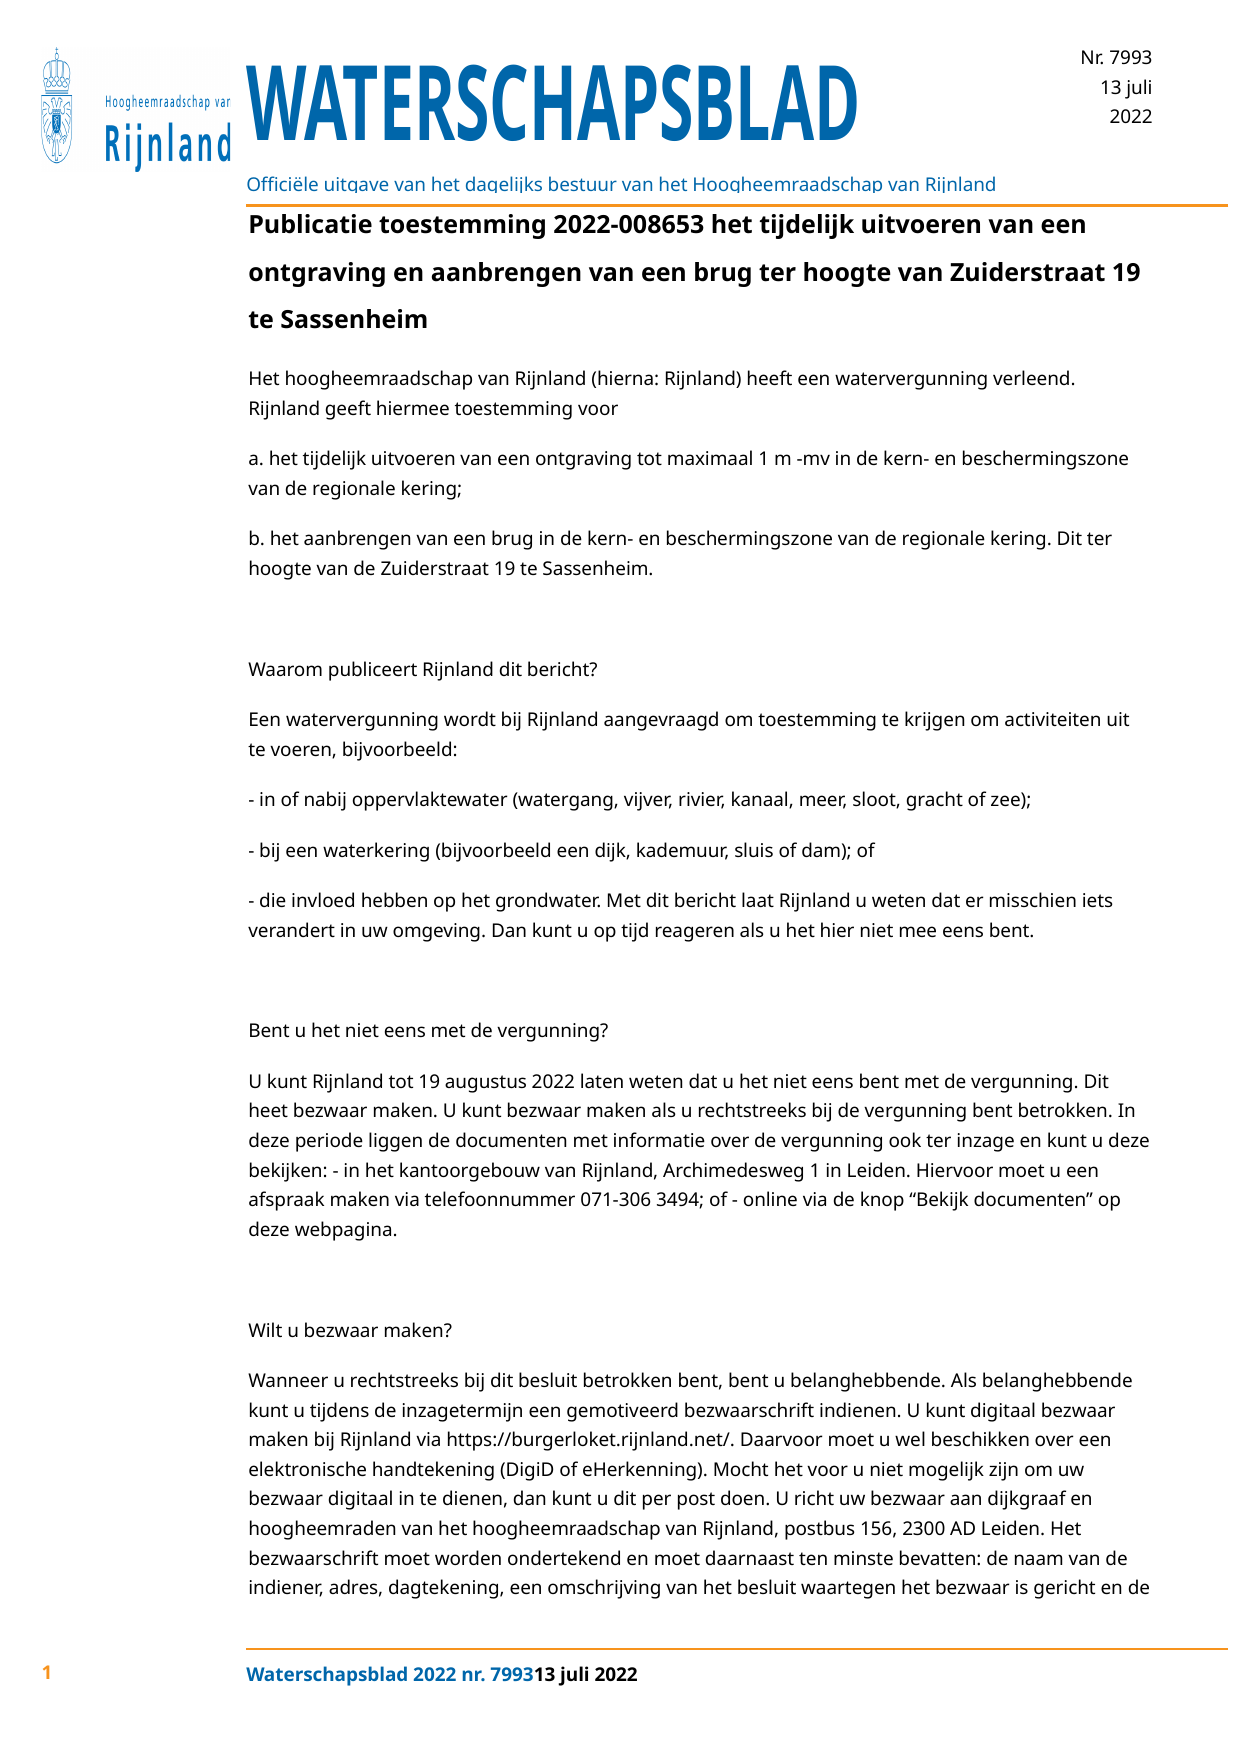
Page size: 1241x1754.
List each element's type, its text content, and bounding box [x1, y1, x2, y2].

text b. het aanbrengen van een brug in de kern- en beschermingszone van de regionale kering. Dit ter hoogte van de Zuiderstraat 19 te Sassenheim. [248, 526, 1152, 581]
text Het hoogheemraadschap van Rijnland (hierna: Rijnland) heeft een watervergunning verleend. Rijnland geeft hiermee toestemming voor [248, 366, 1152, 421]
text - die invloed hebben op het grondwater. Met dit bericht laat Rijnland u weten dat er misschien iets verandert in uw omgeving. Dan kunt u op tijd reageren als u het hier niet mee eens bent. [248, 887, 1152, 942]
text U kunt Rijnland tot 19 augustus 2022 laten weten dat u het niet eens bent met de vergunning. Dit heet bezwaar maken. U kunt bezwaar maken als u rechtstreeks bij de vergunning bent betrokken. In deze periode liggen de documenten met informatie over de vergunning ook ter inzage en kunt u deze bekijken: - in het kantoorgebouw van Rijnland, Archimedesweg 1 in Leiden. Hiervoor moet u een afspraak maken via telefoonnummer 071-306 3494; of - online via de knop “Bekijk documenten” op deze webpagina. [248, 1068, 1152, 1242]
text Wilt u bezwaar maken? [248, 1317, 1152, 1342]
picture [41, 47, 231, 172]
text Bent u het niet eens met de vergunning? [248, 1018, 1152, 1043]
text - in of nabij oppervlaktewater (watergang, vijver, rivier, kanaal, meer, sloot, gracht of zee); [248, 786, 1152, 812]
text a. het tijdelijk uitvoeren van een ontgraving tot maximaal 1 m -mv in de kern- en beschermingszone van de regionale kering; [248, 446, 1152, 501]
text Een watervergunning wordt bij Rijnland aangevraagd om toestemming te krijgen om activiteiten uit te voeren, bijvoorbeeld: [248, 706, 1152, 762]
text Wanneer u rechtstreeks bij dit besluit betrokken bent, bent u belanghebbende. Als belanghebbende kunt u tijdens de inzagetermijn een gemotiveerd bezwaarschrift indienen. U kunt digitaal bezwaar maken bij Rijnland via https://burgerloket.rijnland.net/. Daarvoor moet u wel beschikken over een elektronische handtekening (DigiD of eHerkenning). Mocht het voor u niet mogelijk zijn om uw bezwaar digitaal in te dienen, dan kunt u dit per post doen. U richt uw bezwaar aan dijkgraaf en hoogheemraden van het hoogheemraadschap van Rijnland, postbus 156, 2300 AD Leiden. Het bezwaarschrift moet worden ondertekend en moet daarnaast ten minste bevatten: de naam van de indiener, adres, dagtekening, een omschrijving van het besluit waartegen het bezwaar is gericht en de [248, 1367, 1152, 1600]
text - bij een waterkering (bijvoorbeeld een dijk, kademuur, sluis of dam); of [248, 837, 1152, 862]
text Publicatie toestemming 2022-008653 het tijdelijk uitvoeren van een ontgraving en aanbrengen van een brug ter hoogte van Zuiderstraat 19 te Sassenheim [248, 207, 1152, 336]
text Waarom publiceert Rijnland dit bericht? [248, 656, 1152, 682]
